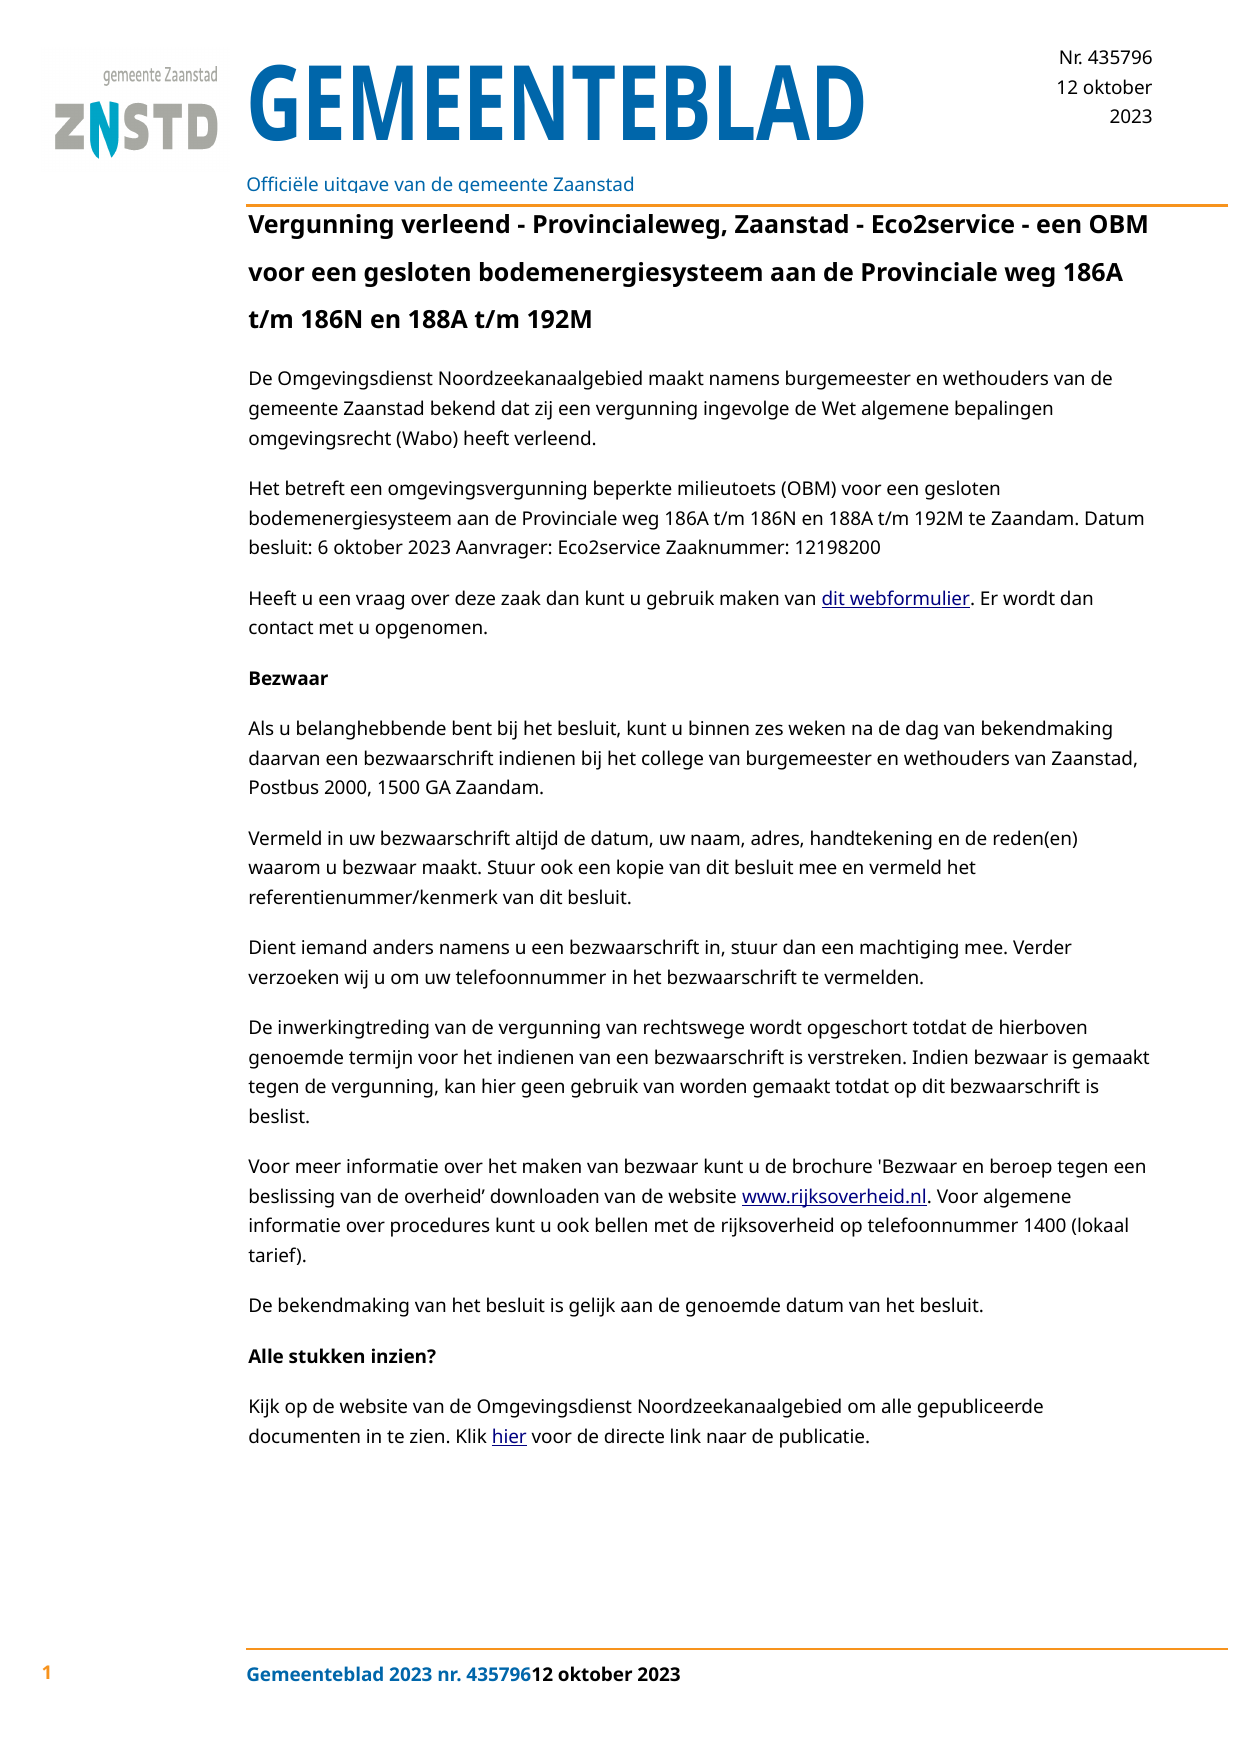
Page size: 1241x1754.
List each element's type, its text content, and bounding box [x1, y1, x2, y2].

text De inwerkingtreding van de vergunning van rechtswege wordt opgeschort totdat de hierboven genoemde termijn voor het indienen van een bezwaarschrift is verstreken. Indien bezwaar is gemaakt tegen de vergunning, kan hier geen gebruik van worden gemaakt totdat op dit bezwaarschrift is beslist. [248, 1014, 1152, 1129]
text Vermeld in uw bezwaarschrift altijd de datum, uw naam, adres, handtekening en de reden(en) waarom u bezwaar maakt. Stuur ook een kopie van dit besluit mee en vermeld het referentienummer/kenmerk van dit besluit. [248, 825, 1152, 909]
text Kijk op de website van de Omgevingsdienst Noordzeekanaalgebied om alle gepubliceerde documenten in te zien. Klik hier voor de directe link naar de publicatie. [248, 1393, 1152, 1449]
text Heeft u een vraag over deze zaak dan kunt u gebruik maken van dit webformulier. Er wordt dan contact met u opgenomen. [248, 585, 1152, 640]
text Dient iemand anders namens u een bezwaarschrift in, stuur dan een machtiging mee. Verder verzoeken wij u om uw telefoonnummer in het bezwaarschrift te vermelden. [248, 934, 1152, 989]
text Als u belanghebbende bent bij het besluit, kunt u binnen zes weken na de dag van bekendmaking daarvan een bezwaarschrift indienen bij het college van burgemeester en wethouders van Zaanstad, Postbus 2000, 1500 GA Zaandam. [248, 715, 1152, 800]
text De Omgevingsdienst Noordzeekanaalgebied maakt namens burgemeester en wethouders van de gemeente Zaanstad bekend dat zij een vergunning ingevolge de Wet algemene bepalingen omgevingsrecht (Wabo) heeft verleend. [248, 366, 1152, 450]
text Vergunning verleend - Provincialeweg, Zaanstad - Eco2service - een OBM voor een gesloten bodemenergiesysteem aan de Provinciale weg 186A t/m 186N en 188A t/m 192M [248, 207, 1152, 336]
text Bezwaar [248, 665, 1152, 690]
text Alle stukken inzien? [248, 1343, 1152, 1369]
text Het betreft een omgevingsvergunning beperkte milieutoets (OBM) voor een gesloten bodemenergiesysteem aan de Provinciale weg 186A t/m 186N en 188A t/m 192M te Zaandam. Datum besluit: 6 oktober 2023 Aanvrager: Eco2service Zaaknummer: 12198200 [248, 475, 1152, 560]
text De bekendmaking van het besluit is gelijk aan de genoemde datum van het besluit. [248, 1293, 1152, 1318]
text Voor meer informatie over het maken van bezwaar kunt u de brochure 'Bezwaar en beroep tegen een beslissing van de overheid’ downloaden van de website www.rijksoverheid.nl. Voor algemene informatie over procedures kunt u ook bellen met de rijksoverheid op telefoonnummer 1400 (lokaal tarief). [248, 1153, 1152, 1268]
picture [41, 47, 231, 172]
